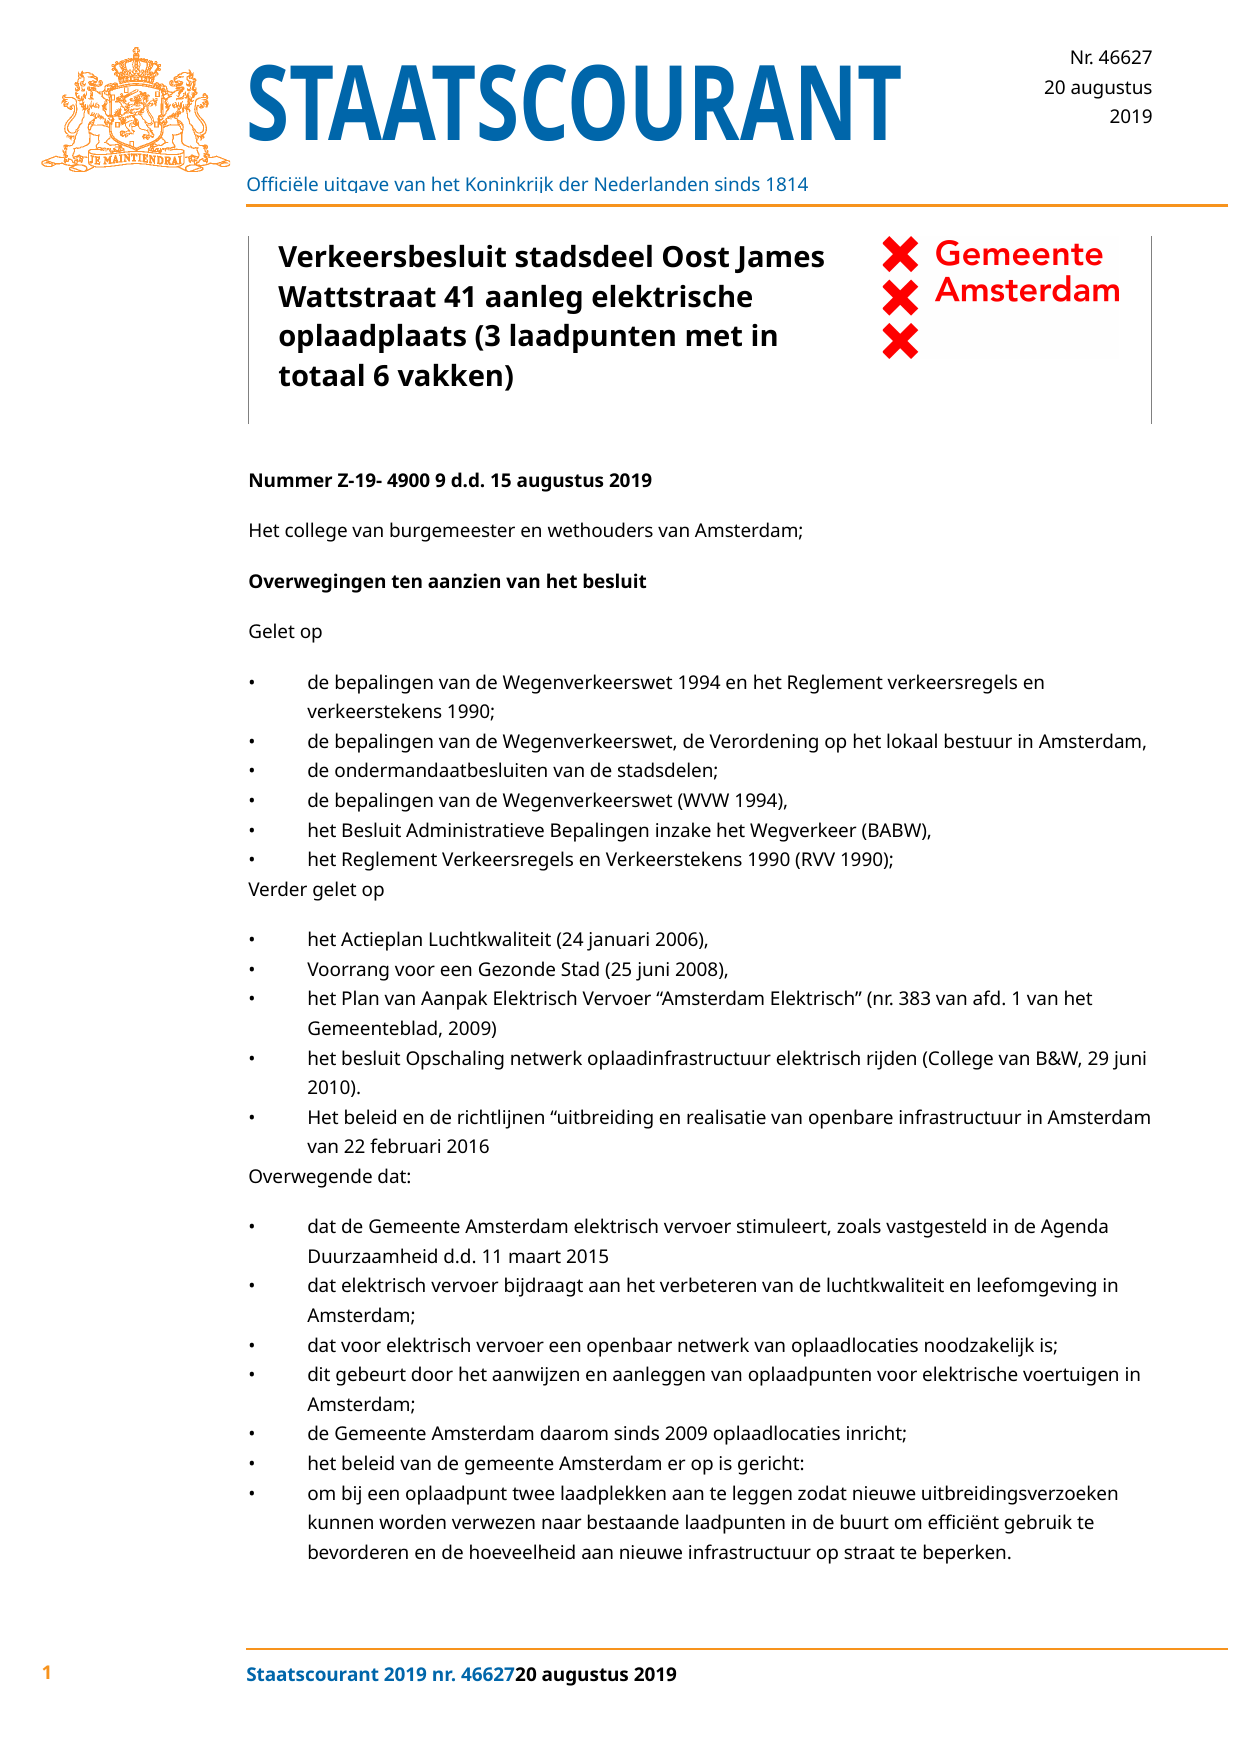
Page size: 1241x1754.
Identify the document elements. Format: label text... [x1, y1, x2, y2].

list de bepalingen van de Wegenverkeerswet 1994 en het Reglement verkeersregels en verkeerstekens 1990; [248, 669, 1152, 724]
list het besluit Opschaling netwerk oplaadinfrastructuur elektrisch rijden (College van B&W, 29 juni 2010). [248, 1045, 1152, 1100]
text Verder gelet op [248, 876, 1152, 902]
text Het college van burgemeester en wethouders van Amsterdam; [248, 518, 1152, 543]
text Overwegingen ten aanzien van het besluit [248, 568, 1152, 594]
list de bepalingen van de Wegenverkeerswet, de Verordening op het lokaal bestuur in Amsterdam, [248, 728, 1152, 754]
list dat voor elektrisch vervoer een openbaar netwerk van oplaadlocaties noodzakelijk is; [248, 1332, 1152, 1358]
list dit gebeurt door het aanwijzen en aanleggen van oplaadpunten voor elektrische voertuigen in Amsterdam; [248, 1361, 1152, 1417]
list de ondermandaatbesluiten van de stadsdelen; [248, 758, 1152, 783]
list de Gemeente Amsterdam daarom sinds 2009 oplaadlocaties inricht; [248, 1421, 1152, 1446]
list dat elektrisch vervoer bijdraagt aan het verbeteren van de luchtkwaliteit en leefomgeving in Amsterdam; [248, 1273, 1152, 1328]
list om bij een oplaadpunt twee laadplekken aan te leggen zodat nieuwe uitbreidingsverzoeken kunnen worden verwezen naar bestaande laadpunten in de buurt om efficiënt gebruik te bevorderen en de hoeveelheid aan nieuwe infrastructuur op straat te beperken. [248, 1480, 1152, 1565]
list de bepalingen van de Wegenverkeerswet (WVW 1994), [248, 787, 1152, 813]
table_header [850, 236, 1151, 424]
text Gelet op [248, 618, 1152, 644]
picture [882, 236, 1119, 359]
list het Plan van Aanpak Elektrisch Vervoer “Amsterdam Elektrisch” (nr. 383 van afd. 1 van het Gemeenteblad, 2009) [248, 986, 1152, 1041]
text Overwegende dat: [248, 1163, 1152, 1189]
list het Besluit Administratieve Bepalingen inzake het Wegverkeer (BABW), [248, 817, 1152, 843]
list het Actieplan Luchtkwaliteit (24 januari 2006), [248, 926, 1152, 952]
list dat de Gemeente Amsterdam elektrisch vervoer stimuleert, zoals vastgesteld in de Agenda Duurzaamheid d.d. 11 maart 2015 [248, 1213, 1152, 1269]
picture [41, 47, 231, 172]
list het Reglement Verkeersregels en Verkeerstekens 1990 (RVV 1990); [248, 846, 1152, 872]
list het beleid van de gemeente Amsterdam er op is gericht: [248, 1450, 1152, 1476]
text Nummer Z-19- 4900 9 d.d. 15 augustus 2019 [248, 467, 1152, 493]
table_header Verkeersbesluit stadsdeel Oost James Wattstraat 41 aanleg elektrische oplaadplaats (3 laadpunten met in totaal 6 vakken) [249, 236, 850, 424]
list Voorrang voor een Gezonde Stad (25 juni 2008), [248, 956, 1152, 982]
list Het beleid en de richtlijnen “uitbreiding en realisatie van openbare infrastructuur in Amsterdam van 22 februari 2016 [248, 1104, 1152, 1159]
